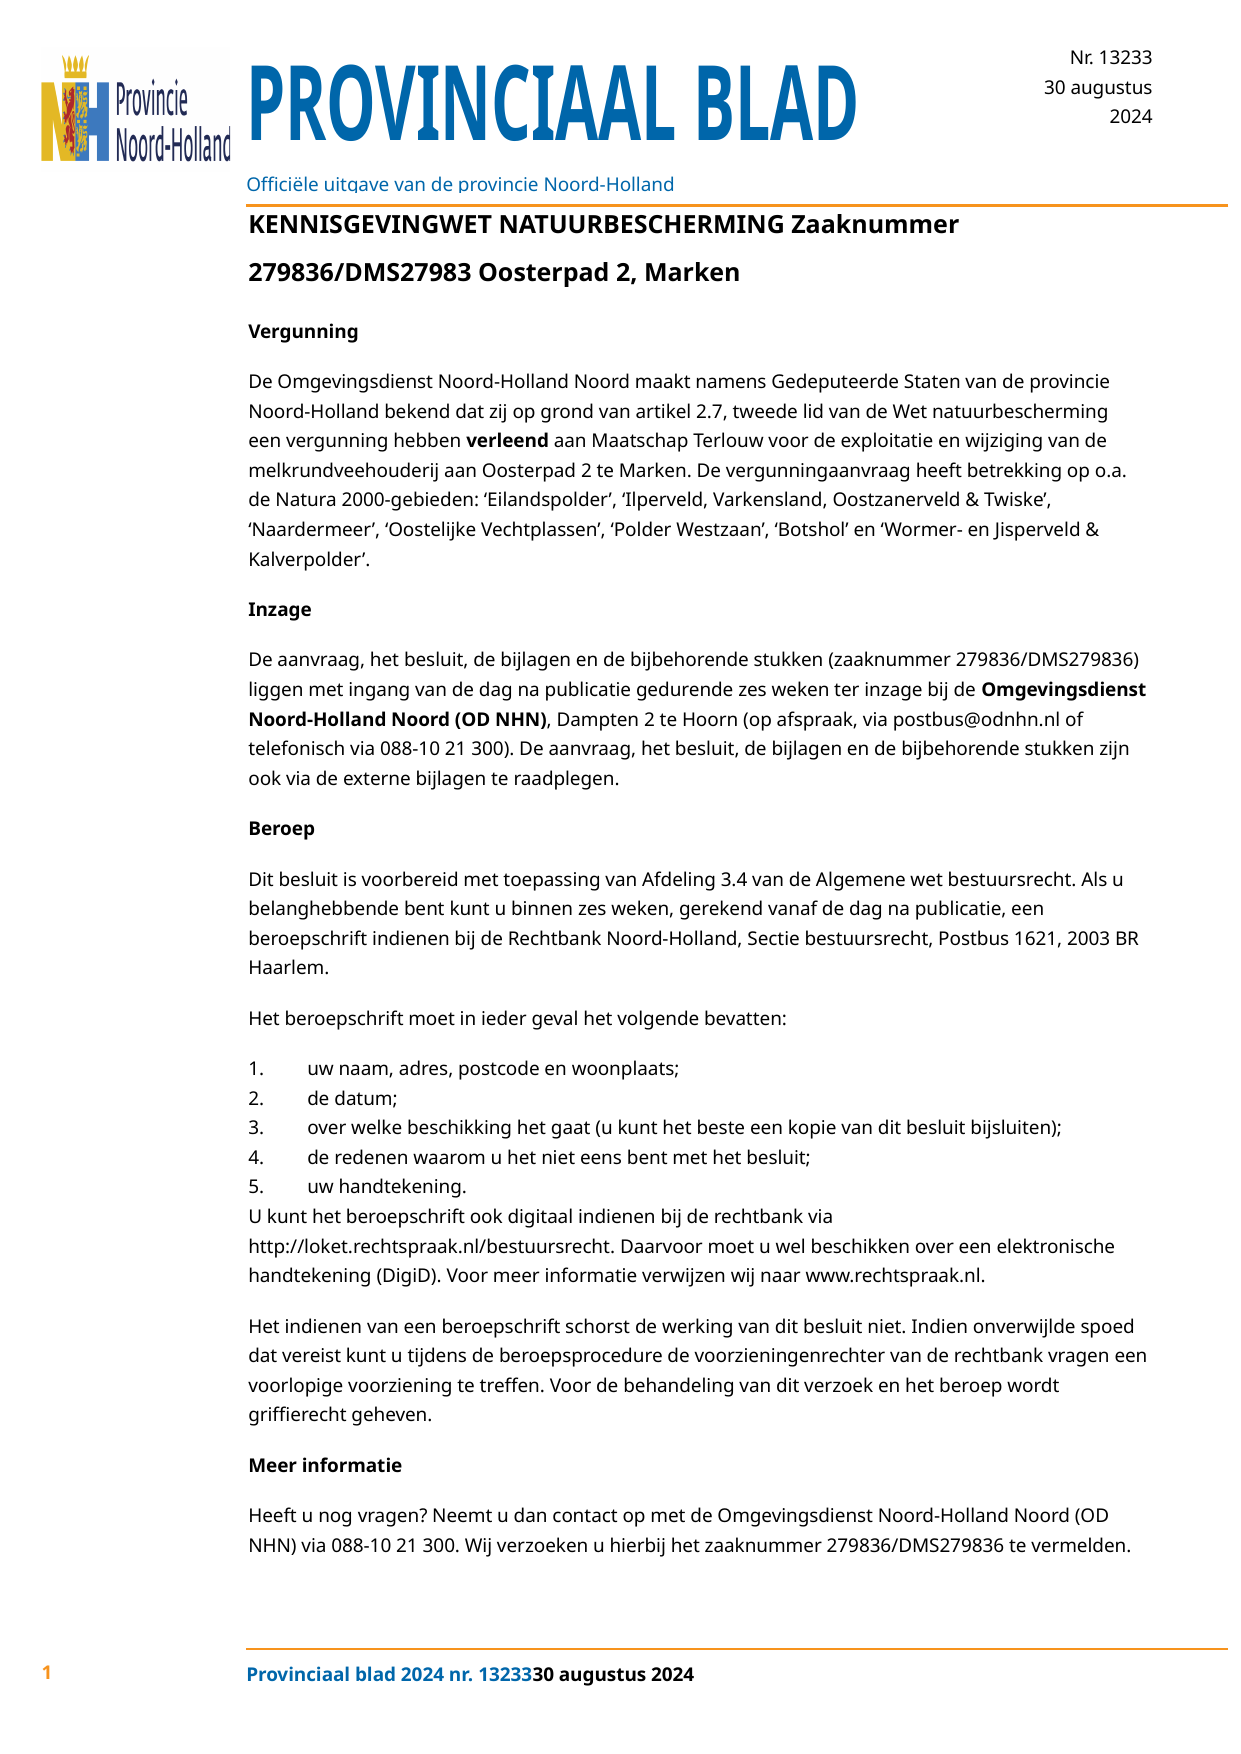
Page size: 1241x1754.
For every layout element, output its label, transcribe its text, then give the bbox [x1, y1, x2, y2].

list uw naam, adres, postcode en woonplaats; [248, 1055, 1152, 1081]
list de datum; [248, 1085, 1152, 1111]
list de redenen waarom u het niet eens bent met het besluit; [248, 1144, 1152, 1170]
text U kunt het beroepschrift ook digitaal indienen bij de rechtbank via http://loket.rechtspraak.nl/bestuursrecht. Daarvoor moet u wel beschikken over een elektronische handtekening (DigiD). Voor meer informatie verwijzen wij naar www.rechtspraak.nl. [248, 1203, 1152, 1288]
text Heeft u nog vragen? Neemt u dan contact op met de Omgevingsdienst Noord-Holland Noord (OD NHN) via 088-10 21 300. Wij verzoeken u hierbij het zaaknummer 279836/DMS279836 te vermelden. [248, 1502, 1152, 1558]
text Vergunning [248, 318, 1152, 344]
picture [41, 47, 231, 172]
list uw handtekening. [248, 1174, 1152, 1199]
list over welke beschikking het gaat (u kunt het beste een kopie van dit besluit bijsluiten); [248, 1114, 1152, 1140]
text De Omgevingsdienst Noord-Holland Noord maakt namens Gedeputeerde Staten van de provincie Noord-Holland bekend dat zij op grond van artikel 2.7, tweede lid van de Wet natuurbescherming een vergunning hebben verleend aan Maatschap Terlouw voor de exploitatie en wijziging van de melkrundveehouderij aan Oosterpad 2 te Marken. De vergunningaanvraag heeft betrekking op o.a. de Natura 2000-gebieden: ‘Eilandspolder’, ‘Ilperveld, Varkensland, Oostzanerveld & Twiske’, ‘Naardermeer’, ‘Oostelijke Vechtplassen’, ‘Polder Westzaan’, ‘Botshol’ en ‘Wormer- en Jisperveld & Kalverpolder’. [248, 368, 1152, 572]
text Inzage [248, 596, 1152, 622]
text KENNISGEVINGWET NATUURBESCHERMING Zaaknummer 279836/DMS27983 Oosterpad 2, Marken [248, 207, 1152, 288]
text De aanvraag, het besluit, de bijlagen en de bijbehorende stukken (zaaknummer 279836/DMS279836) liggen met ingang van de dag na publicatie gedurende zes weken ter inzage bij de Omgevingsdienst Noord-Holland Noord (OD NHN), Dampten 2 te Hoorn (op afspraak, via postbus@odnhn.nl of telefonisch via 088-10 21 300). De aanvraag, het besluit, de bijlagen en de bijbehorende stukken zijn ook via de externe bijlagen te raadplegen. [248, 647, 1152, 791]
text Meer informatie [248, 1452, 1152, 1478]
text Beroep [248, 815, 1152, 841]
text Dit besluit is voorbereid met toepassing van Afdeling 3.4 van de Algemene wet bestuursrecht. Als u belanghebbende bent kunt u binnen zes weken, gerekend vanaf de dag na publicatie, een beroepschrift indienen bij de Rechtbank Noord-Holland, Sectie bestuursrecht, Postbus 1621, 2003 BR Haarlem. [248, 866, 1152, 980]
text Het indienen van een beroepschrift schorst de werking van dit besluit niet. Indien onverwijlde spoed dat vereist kunt u tijdens de beroepsprocedure de voorzieningenrechter van de rechtbank vragen een voorlopige voorziening te treffen. Voor de behandeling van dit verzoek en het beroep wordt griffierecht geheven. [248, 1313, 1152, 1427]
text Het beroepschrift moet in ieder geval het volgende bevatten: [248, 1005, 1152, 1031]
